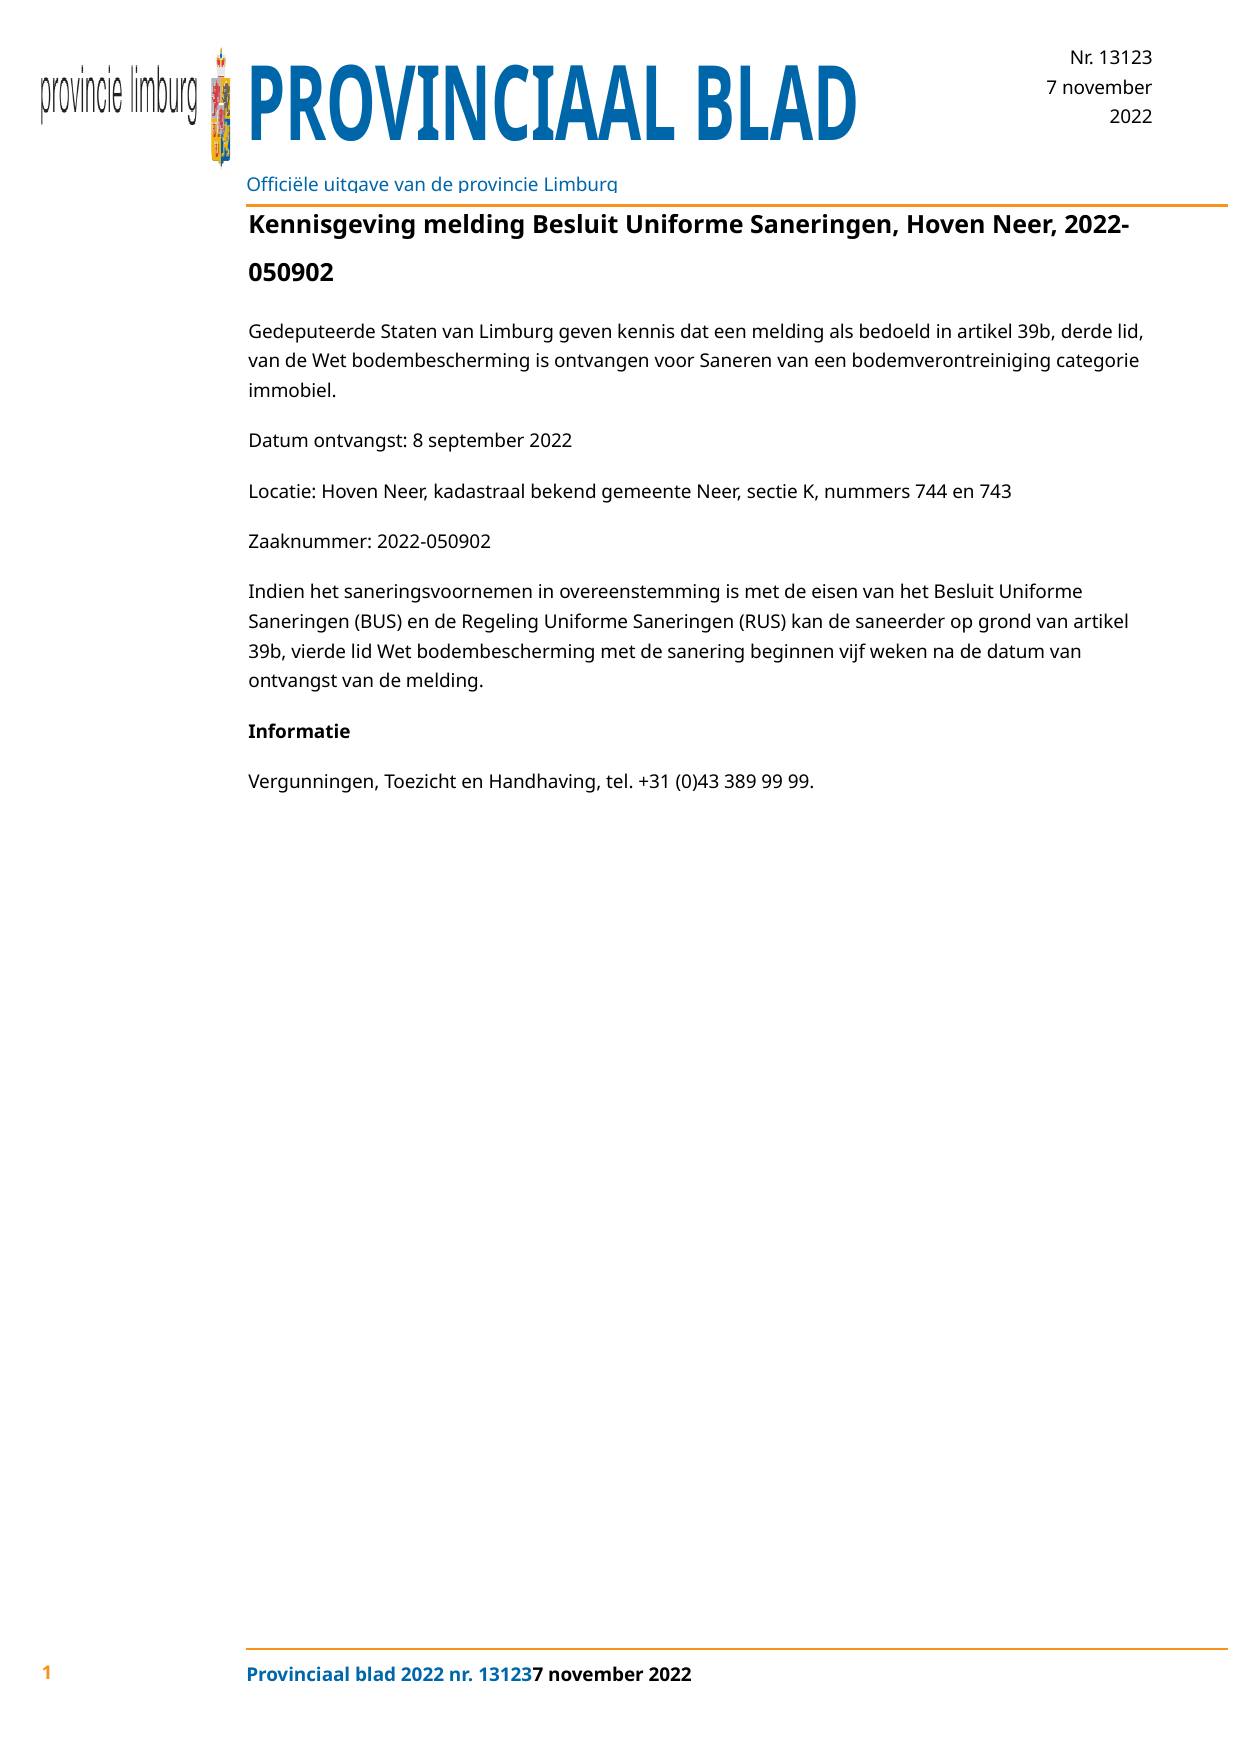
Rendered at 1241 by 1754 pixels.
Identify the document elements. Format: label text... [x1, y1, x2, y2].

picture [41, 47, 231, 172]
text Zaaknummer: 2022-050902 [248, 528, 1152, 554]
text Vergunningen, Toezicht en Handhaving, tel. +31 (0)43 389 99 99. [248, 768, 1152, 794]
text Informatie [248, 718, 1152, 744]
text Gedeputeerde Staten van Limburg geven kennis dat een melding als bedoeld in artikel 39b, derde lid, van de Wet bodembescherming is ontvangen voor Saneren van een bodemverontreiniging categorie immobiel. [248, 318, 1152, 403]
text Datum ontvangst: 8 september 2022 [248, 427, 1152, 453]
text Locatie: Hoven Neer, kadastraal bekend gemeente Neer, sectie K, nummers 744 en 743 [248, 478, 1152, 504]
text Kennisgeving melding Besluit Uniforme Saneringen, Hoven Neer, 2022-050902 [248, 207, 1152, 288]
text Indien het saneringsvoornemen in overeenstemming is met de eisen van het Besluit Uniforme Saneringen (BUS) en de Regeling Uniforme Saneringen (RUS) kan de saneerder op grond van artikel 39b, vierde lid Wet bodembescherming met de sanering beginnen vijf weken na de datum van ontvangst van de melding. [248, 579, 1152, 693]
